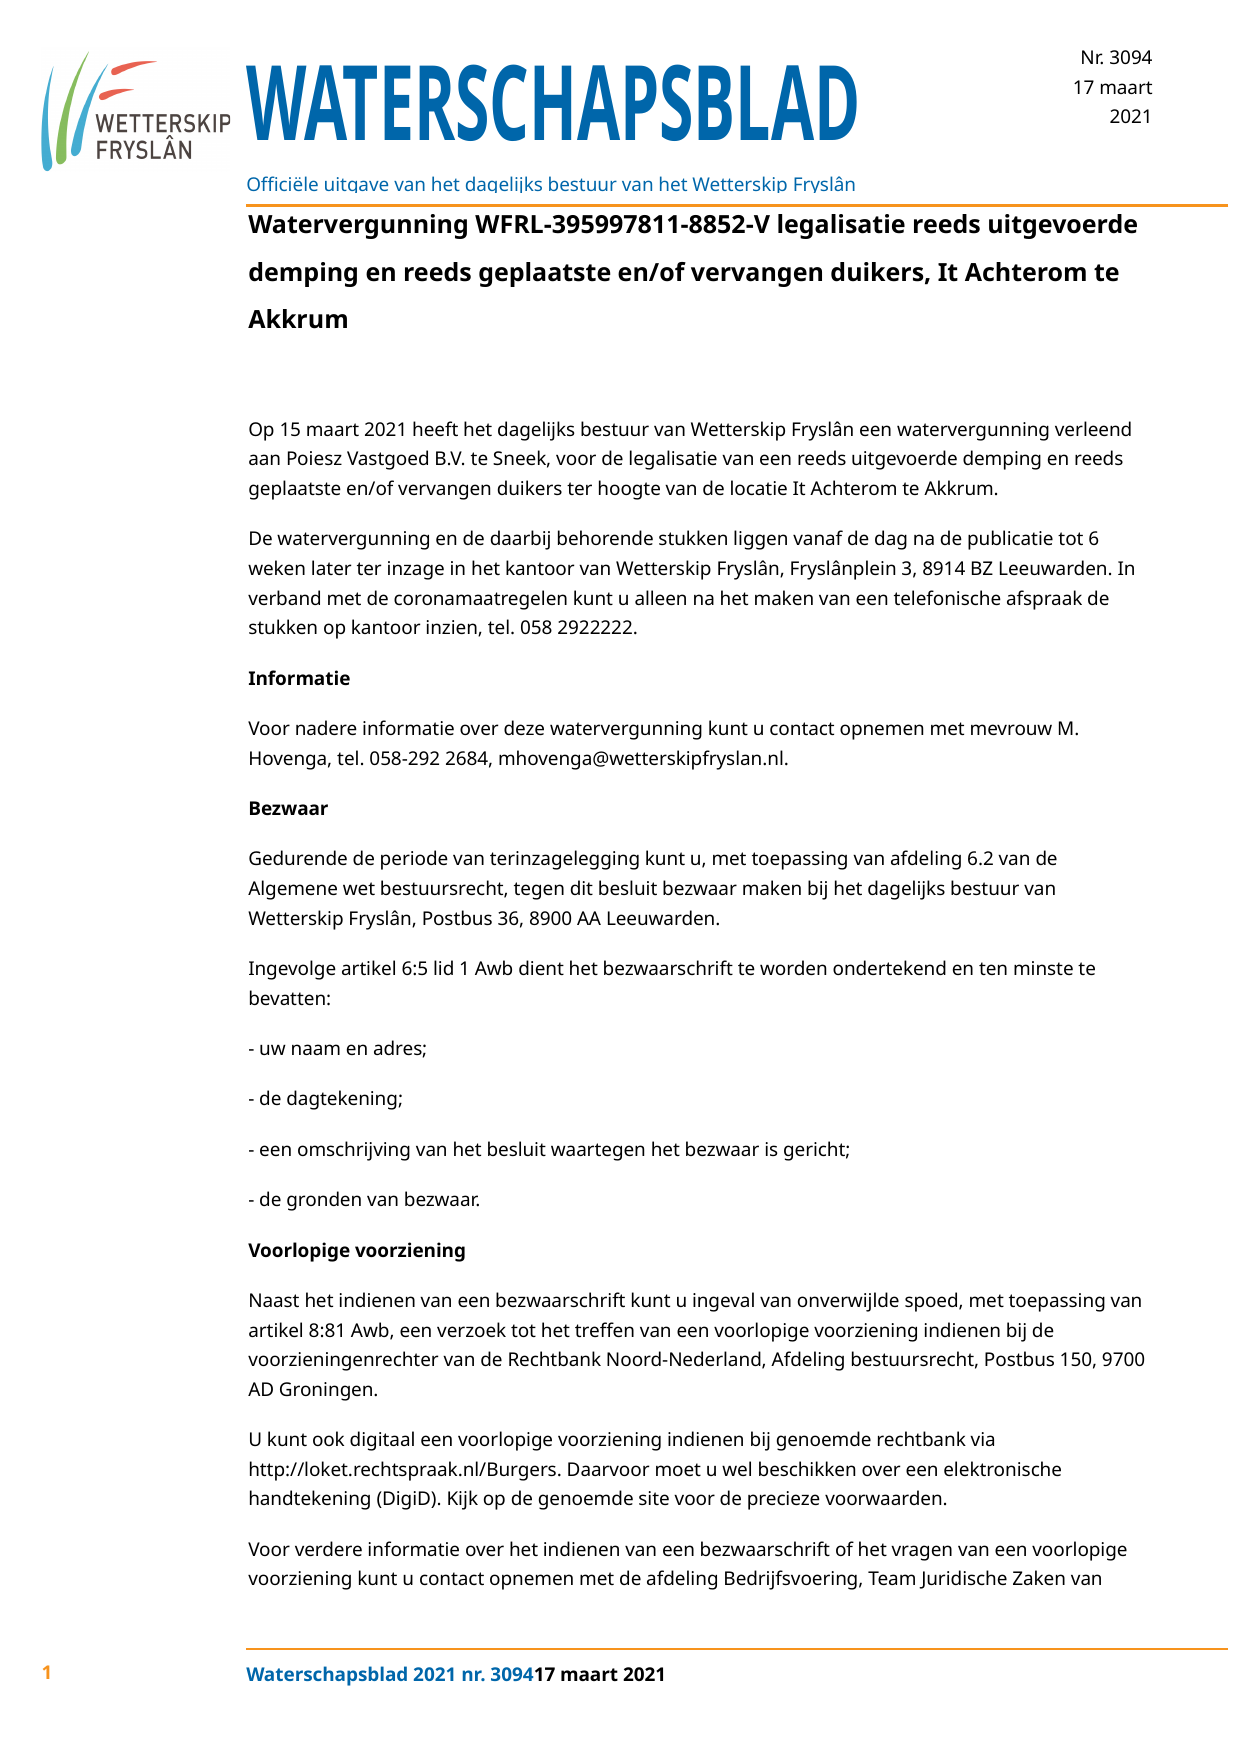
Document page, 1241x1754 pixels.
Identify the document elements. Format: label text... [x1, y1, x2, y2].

text Gedurende de periode van terinzagelegging kunt u, met toepassing van afdeling 6.2 van de Algemene wet bestuursrecht, tegen dit besluit bezwaar maken bij het dagelijks bestuur van Wetterskip Fryslân, Postbus 36, 8900 AA Leeuwarden. [248, 846, 1152, 930]
text Voor verdere informatie over het indienen van een bezwaarschrift of het vragen van een voorlopige voorziening kunt u contact opnemen met de afdeling Bedrijfsvoering, Team Juridische Zaken van [248, 1536, 1152, 1591]
text Voorlopige voorziening [248, 1237, 1152, 1262]
text - de gronden van bezwaar. [248, 1186, 1152, 1212]
text De watervergunning en de daarbij behorende stukken liggen vanaf de dag na de publicatie tot 6 weken later ter inzage in het kantoor van Wetterskip Fryslân, Fryslânplein 3, 8914 BZ Leeuwarden. In verband met de coronamaatregelen kunt u alleen na het maken van een telefonische afspraak de stukken op kantoor inzien, tel. 058 2922222. [248, 526, 1152, 640]
text - de dagtekening; [248, 1086, 1152, 1111]
text Informatie [248, 665, 1152, 690]
picture [41, 47, 231, 172]
text Watervergunning WFRL-395997811-8852-V legalisatie reeds uitgevoerde demping en reeds geplaatste en/of vervangen duikers, It Achterom te Akkrum [248, 207, 1152, 336]
text - uw naam en adres; [248, 1035, 1152, 1061]
text Bezwaar [248, 795, 1152, 821]
text Op 15 maart 2021 heeft het dagelijks bestuur van Wetterskip Fryslân een watervergunning verleend aan Poiesz Vastgoed B.V. te Sneek, voor de legalisatie van een reeds uitgevoerde demping en reeds geplaatste en/of vervangen duikers ter hoogte van de locatie It Achterom te Akkrum. [248, 416, 1152, 501]
text Ingevolge artikel 6:5 lid 1 Awb dient het bezwaarschrift te worden ondertekend en ten minste te bevatten: [248, 955, 1152, 1010]
text - een omschrijving van het besluit waartegen het bezwaar is gericht; [248, 1136, 1152, 1162]
text Naast het indienen van een bezwaarschrift kunt u ingeval van onverwijlde spoed, met toepassing van artikel 8:81 Awb, een verzoek tot het treffen van een voorlopige voorziening indienen bij de voorzieningenrechter van de Rechtbank Noord-Nederland, Afdeling bestuursrecht, Postbus 150, 9700 AD Groningen. [248, 1287, 1152, 1402]
text U kunt ook digitaal een voorlopige voorziening indienen bij genoemde rechtbank via http://loket.rechtspraak.nl/Burgers. Daarvoor moet u wel beschikken over een elektronische handtekening (DigiD). Kijk op de genoemde site voor de precieze voorwaarden. [248, 1426, 1152, 1511]
text Voor nadere informatie over deze watervergunning kunt u contact opnemen met mevrouw M. Hovenga, tel. 058-292 2684, mhovenga@wetterskipfryslan.nl. [248, 715, 1152, 770]
